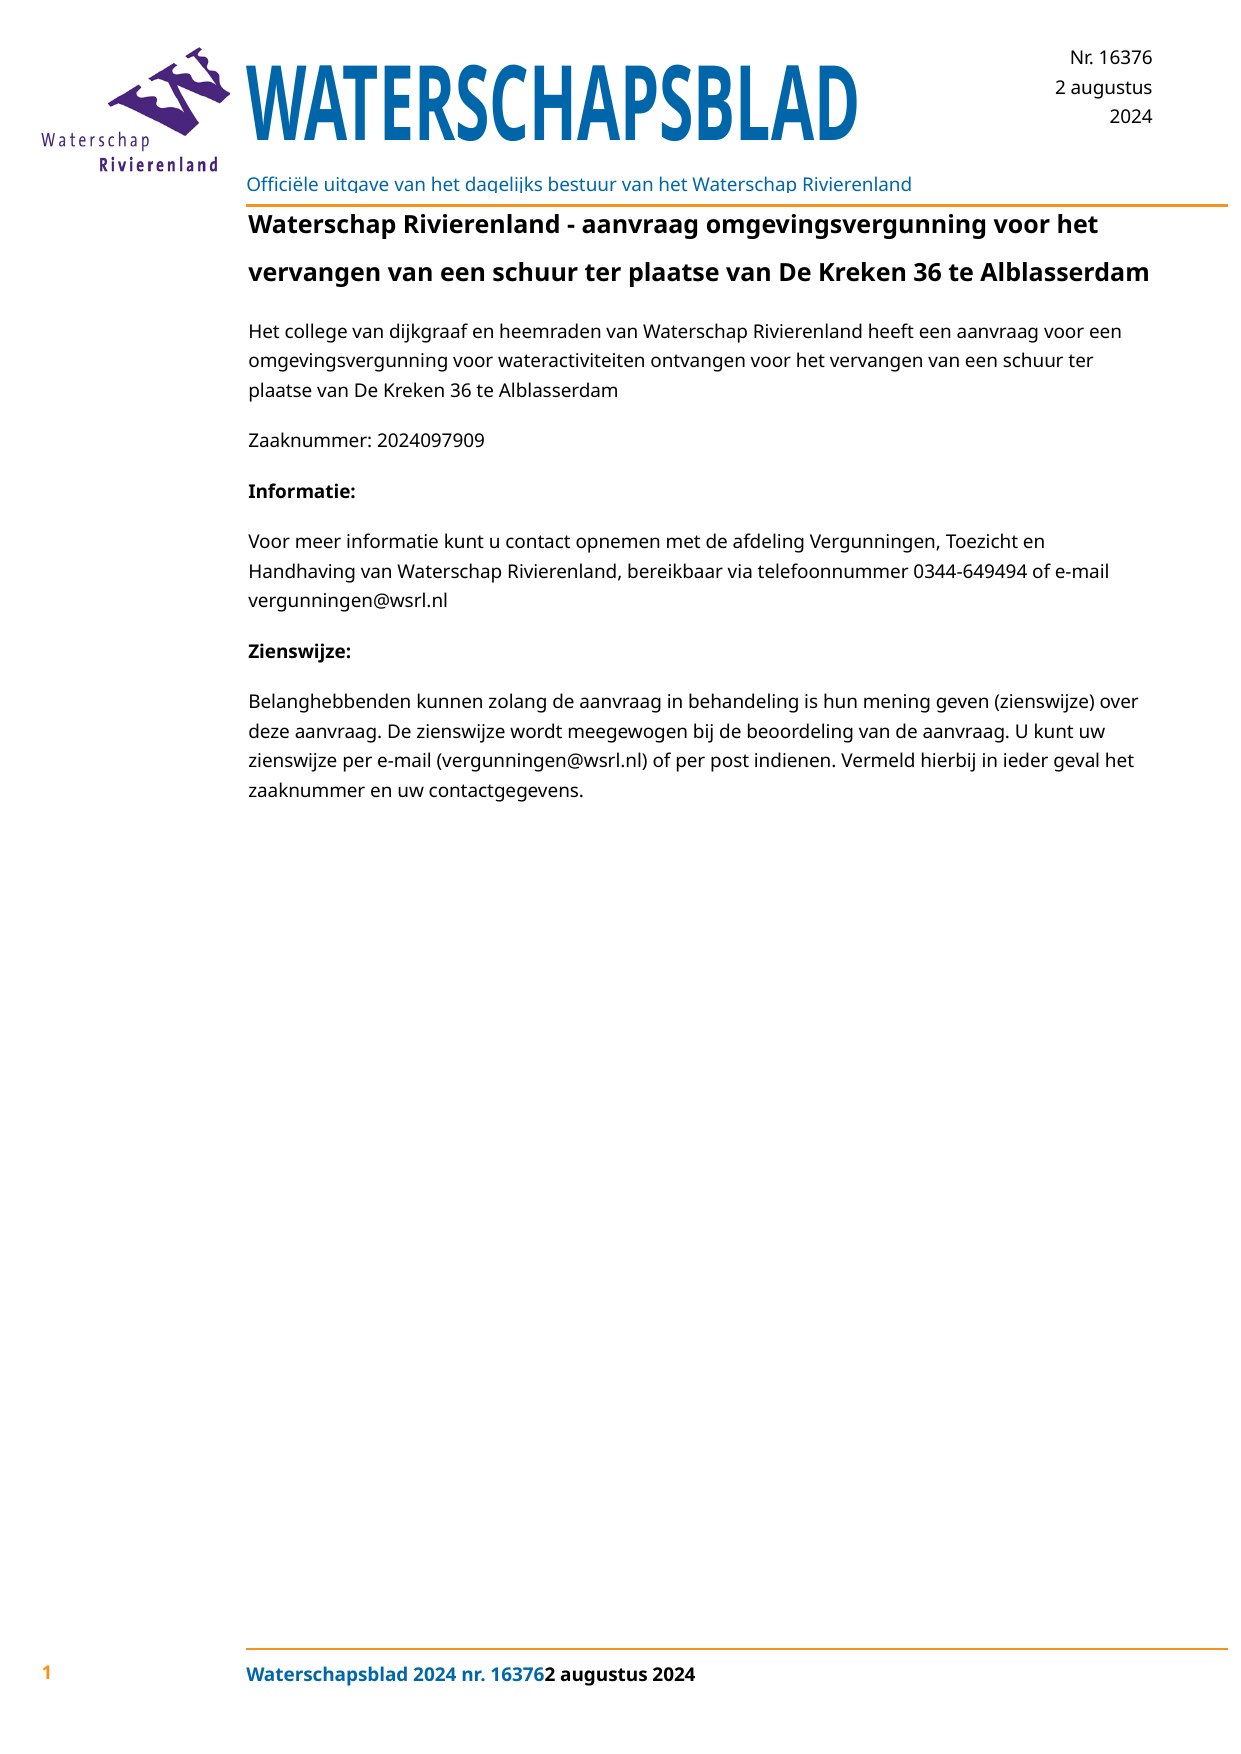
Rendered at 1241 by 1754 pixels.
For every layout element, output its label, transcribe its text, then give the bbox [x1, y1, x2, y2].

text Zaaknummer: 2024097909 [248, 427, 1152, 453]
text Belanghebbenden kunnen zolang de aanvraag in behandeling is hun mening geven (zienswijze) over deze aanvraag. De zienswijze wordt meegewogen bij de beoordeling van de aanvraag. U kunt uw zienswijze per e-mail (vergunningen@wsrl.nl) of per post indienen. Vermeld hierbij in ieder geval het zaaknummer en uw contactgegevens. [248, 688, 1152, 803]
text Waterschap Rivierenland - aanvraag omgevingsvergunning voor het vervangen van een schuur ter plaatse van De Kreken 36 te Alblasserdam [248, 207, 1152, 288]
text Zienswijze: [248, 638, 1152, 664]
text Voor meer informatie kunt u contact opnemen met de afdeling Vergunningen, Toezicht en Handhaving van Waterschap Rivierenland, bereikbaar via telefoonnummer 0344-649494 of e-mail vergunningen@wsrl.nl [248, 528, 1152, 613]
picture [41, 47, 231, 172]
text Het college van dijkgraaf en heemraden van Waterschap Rivierenland heeft een aanvraag voor een omgevingsvergunning voor wateractiviteiten ontvangen voor het vervangen van een schuur ter plaatse van De Kreken 36 te Alblasserdam [248, 318, 1152, 403]
text Informatie: [248, 478, 1152, 504]
